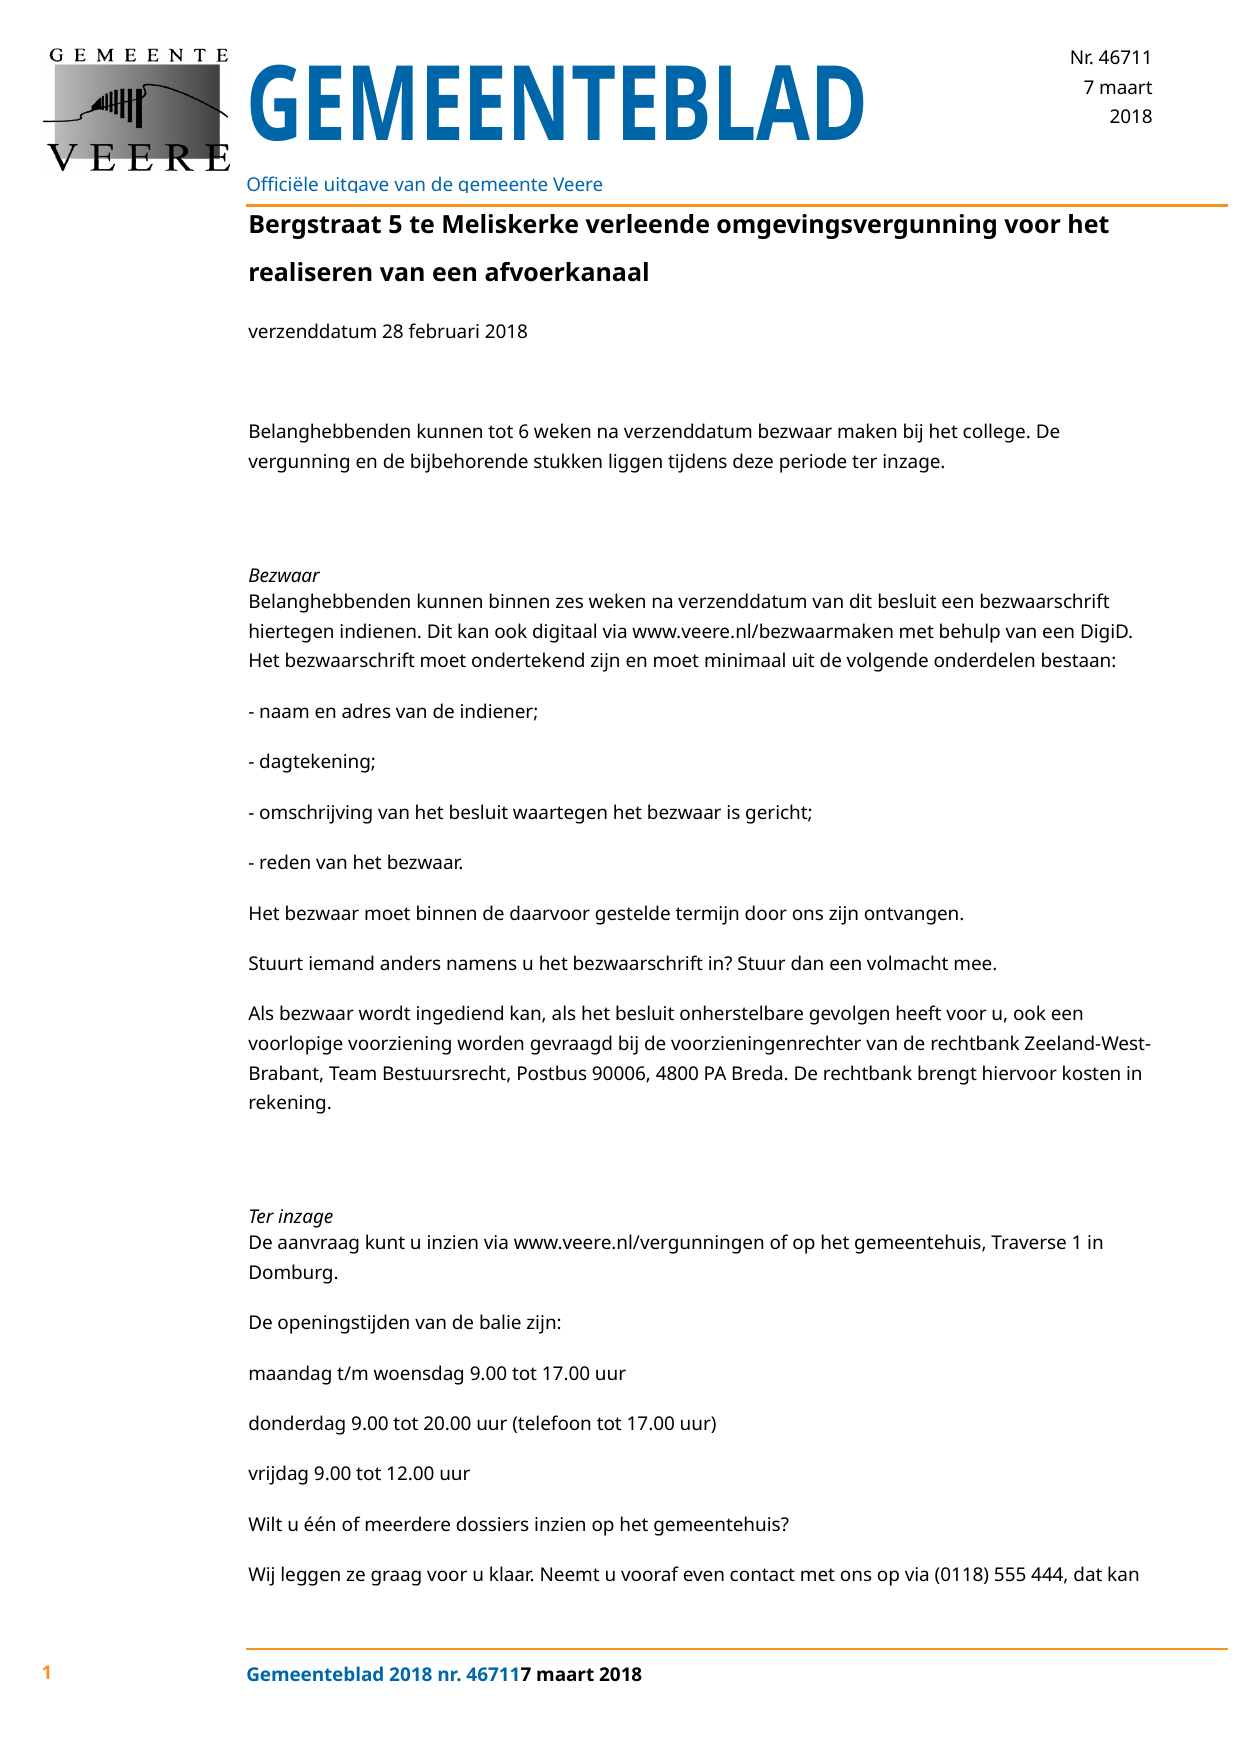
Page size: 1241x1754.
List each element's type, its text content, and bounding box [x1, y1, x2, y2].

text - omschrijving van het besluit waartegen het bezwaar is gericht; [248, 799, 1152, 824]
text Het bezwaar moet binnen de daarvoor gestelde termijn door ons zijn ontvangen. [248, 900, 1152, 925]
text vrijdag 9.00 tot 12.00 uur [248, 1461, 1152, 1486]
text - dagtekening; [248, 748, 1152, 774]
text Belanghebbenden kunnen tot 6 weken na verzenddatum bezwaar maken bij het college. De vergunning en de bijbehorende stukken liggen tijdens deze periode ter inzage. [248, 419, 1152, 474]
text - naam en adres van de indiener; [248, 698, 1152, 724]
text De aanvraag kunt u inzien via www.veere.nl/vergunningen of op het gemeentehuis, Traverse 1 in Domburg. [248, 1229, 1152, 1285]
picture [41, 47, 231, 172]
text maandag t/m woensdag 9.00 tot 17.00 uur [248, 1360, 1152, 1386]
text Als bezwaar wordt ingediend kan, als het besluit onherstelbare gevolgen heeft voor u, ook een voorlopige voorziening worden gevraagd bij de voorzieningenrechter van de rechtbank Zeeland-West-Brabant, Team Bestuursrecht, Postbus 90006, 4800 PA Breda. De rechtbank brengt hiervoor kosten in rekening. [248, 1001, 1152, 1115]
text Belanghebbenden kunnen binnen zes weken na verzenddatum van dit besluit een bezwaarschrift hiertegen indienen. Dit kan ook digitaal via www.veere.nl/bezwaarmaken met behulp van een DigiD. Het bezwaarschrift moet ondertekend zijn en moet minimaal uit de volgende onderdelen bestaan: [248, 588, 1152, 673]
text De openingstijden van de balie zijn: [248, 1309, 1152, 1335]
text Wij leggen ze graag voor u klaar. Neemt u vooraf even contact met ons op via (0118) 555 444, dat kan [248, 1561, 1152, 1587]
text Ter inzage [248, 1204, 1152, 1229]
text Stuurt iemand anders namens u het bezwaarschrift in? Stuur dan een volmacht mee. [248, 950, 1152, 976]
text verzenddatum 28 februari 2018 [248, 318, 1152, 344]
text donderdag 9.00 tot 20.00 uur (telefoon tot 17.00 uur) [248, 1410, 1152, 1436]
text Bezwaar [248, 563, 1152, 588]
text Bergstraat 5 te Meliskerke verleende omgevingsvergunning voor het realiseren van een afvoerkanaal [248, 207, 1152, 288]
text Wilt u één of meerdere dossiers inzien op het gemeentehuis? [248, 1511, 1152, 1537]
text - reden van het bezwaar. [248, 849, 1152, 875]
